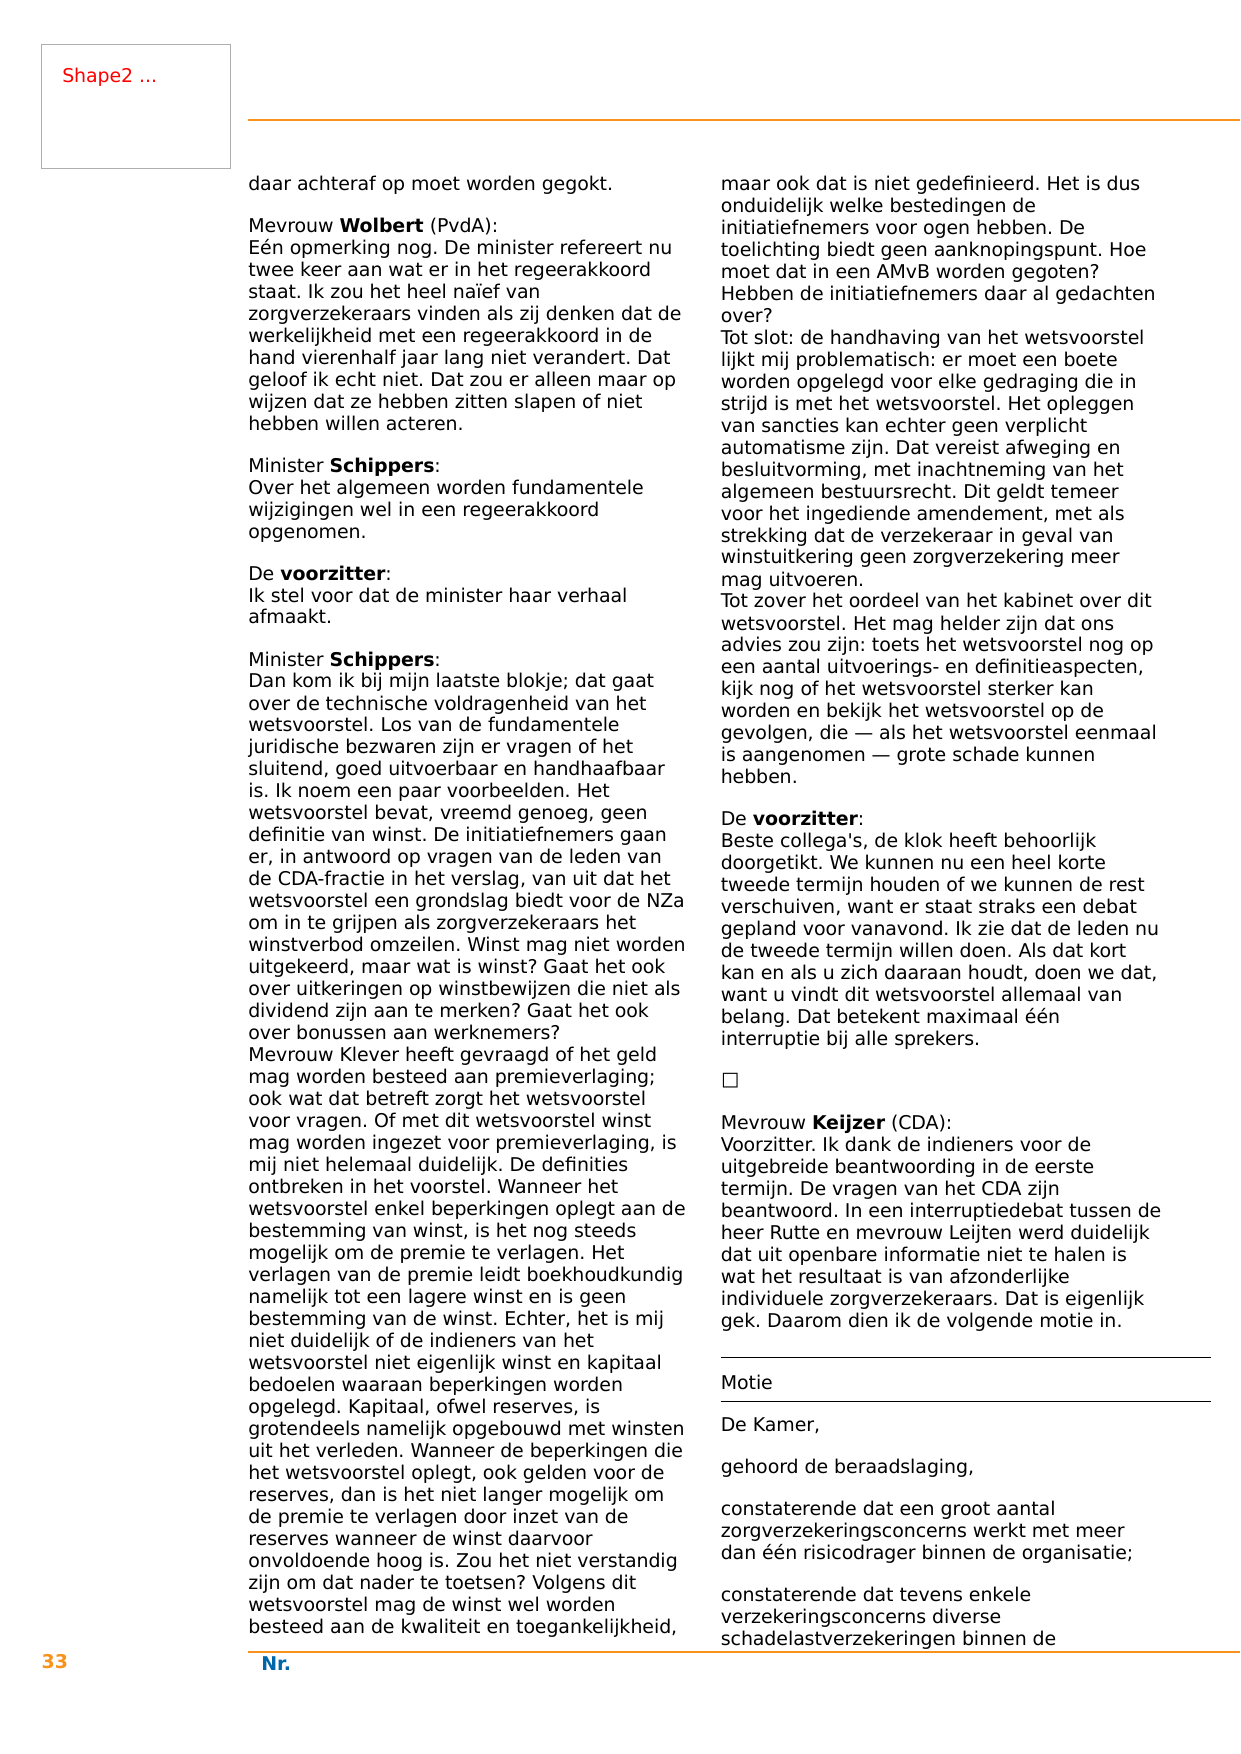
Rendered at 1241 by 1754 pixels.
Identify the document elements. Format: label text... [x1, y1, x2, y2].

text constaterende dat tevens enkele verzekeringsconcerns diverse schadelastverzekeringen binnen de [721, 1583, 1163, 1649]
text Beste collega's, de klok heeft behoorlijk doorgetikt. We kunnen nu een heel korte tweede termijn houden of we kunnen de rest verschuiven, want er staat straks een debat gepland voor vanavond. Ik zie dat de leden nu de tweede termijn willen doen. Als dat kort kan en als u zich daaraan houdt, doen we dat, want u vindt dit wetsvoorstel allemaal van belang. Dat betekent maximaal één interruptie bij alle sprekers. [721, 830, 1163, 1050]
text De Kamer, [721, 1414, 1163, 1436]
text Minister Schippers: [248, 648, 691, 670]
text daar achteraf op moet worden gegokt. [248, 173, 691, 195]
text De voorzitter: [721, 808, 1163, 830]
text Over het algemeen worden fundamentele wijzigingen wel in een regeerakkoord opgenomen. [248, 477, 691, 542]
text Mevrouw Wolbert (PvdA): [248, 215, 691, 237]
text Eén opmerking nog. De minister refereert nu twee keer aan wat er in het regeerakkoord staat. Ik zou het heel naïef van zorgverzekeraars vinden als zij denken dat de werkelijkheid met een regeerakkoord in de hand vierenhalf jaar lang niet verandert. Dat geloof ik echt niet. Dat zou er alleen maar op wijzen dat ze hebben zitten slapen of niet hebben willen acteren. [248, 237, 691, 434]
text maar ook dat is niet gedefinieerd. Het is dus onduidelijk welke bestedingen de initiatiefnemers voor ogen hebben. De toelichting biedt geen aanknopingspunt. Hoe moet dat in een AMvB worden gegoten? Hebben de initiatiefnemers daar al gedachten over? [721, 173, 1163, 327]
text Tot zover het oordeel van het kabinet over dit wetsvoorstel. Het mag helder zijn dat ons advies zou zijn: toets het wetsvoorstel nog op een aantal uitvoerings- en definitieaspecten, kijk nog of het wetsvoorstel sterker kan worden en bekijk het wetsvoorstel op de gevolgen, die — als het wetsvoorstel eenmaal is aangenomen — grote schade kunnen hebben. [721, 590, 1163, 788]
text De voorzitter: [248, 562, 691, 584]
text Mevrouw Keijzer (CDA): [721, 1112, 1163, 1134]
text constaterende dat een groot aantal zorgverzekeringsconcerns werkt met meer dan één risicodrager binnen de organisatie; [721, 1498, 1163, 1563]
text Tot slot: de handhaving van het wetsvoorstel lijkt mij problematisch: er moet een boete worden opgelegd voor elke gedraging die in strijd is met het wetsvoorstel. Het opleggen van sancties kan echter geen verplicht automatisme zijn. Dat vereist afweging en besluitvorming, met inachtneming van het algemeen bestuursrecht. Dit geldt temeer voor het ingediende amendement, met als strekking dat de verzekeraar in geval van winstuitkering geen zorgverzekering meer mag uitvoeren. [721, 327, 1163, 590]
text Mevrouw Klever heeft gevraagd of het geld mag worden besteed aan premieverlaging; ook wat dat betreft zorgt het wetsvoorstel voor vragen. Of met dit wetsvoorstel winst mag worden ingezet voor premieverlaging, is mij niet helemaal duidelijk. De definities ontbreken in het voorstel. Wanneer het wetsvoorstel enkel beperkingen oplegt aan de bestemming van winst, is het nog steeds mogelijk om de premie te verlagen. Het verlagen van de premie leidt boekhoudkundig namelijk tot een lagere winst en is geen bestemming van de winst. Echter, het is mij niet duidelijk of de indieners van het wetsvoorstel niet eigenlijk winst en kapitaal bedoelen waaraan beperkingen worden opgelegd. Kapitaal, ofwel reserves, is grotendeels namelijk opgebouwd met winsten uit het verleden. Wanneer de beperkingen die het wetsvoorstel oplegt, ook gelden voor de reserves, dan is het niet langer mogelijk om de premie te verlagen door inzet van de reserves wanneer de winst daarvoor onvoldoende hoog is. Zou het niet verstandig zijn om dat nader te toetsen? Volgens dit wetsvoorstel mag de winst wel worden besteed aan de kwaliteit en toegankelijkheid, [248, 1044, 691, 1637]
text Dan kom ik bij mijn laatste blokje; dat gaat over de technische voldragenheid van het wetsvoorstel. Los van de fundamentele juridische bezwaren zijn er vragen of het sluitend, goed uitvoerbaar en handhaafbaar is. Ik noem een paar voorbeelden. Het wetsvoorstel bevat, vreemd genoeg, geen definitie van winst. De initiatiefnemers gaan er, in antwoord op vragen van de leden van de CDA-fractie in het verslag, van uit dat het wetsvoorstel een grondslag biedt voor de NZa om in te grijpen als zorgverzekeraars het winstverbod omzeilen. Winst mag niet worden uitgekeerd, maar wat is winst? Gaat het ook over uitkeringen op winstbewijzen die niet als dividend zijn aan te merken? Gaat het ook over bonussen aan werknemers? [248, 670, 691, 1044]
text Minister Schippers: [248, 454, 691, 477]
text gehoord de beraadslaging, [721, 1456, 1163, 1478]
text Voorzitter. Ik dank de indieners voor de uitgebreide beantwoording in de eerste termijn. De vragen van het CDA zijn beantwoord. In een interruptiedebat tussen de heer Rutte en mevrouw Leijten werd duidelijk dat uit openbare informatie niet te halen is wat het resultaat is van afzonderlijke individuele zorgverzekeraars. Dat is eigenlijk gek. Daarom dien ik de volgende motie in. [721, 1134, 1163, 1332]
text ⬜ [721, 1070, 1163, 1092]
text Ik stel voor dat de minister haar verhaal afmaakt. [248, 584, 691, 628]
text Motie [721, 1372, 1163, 1394]
